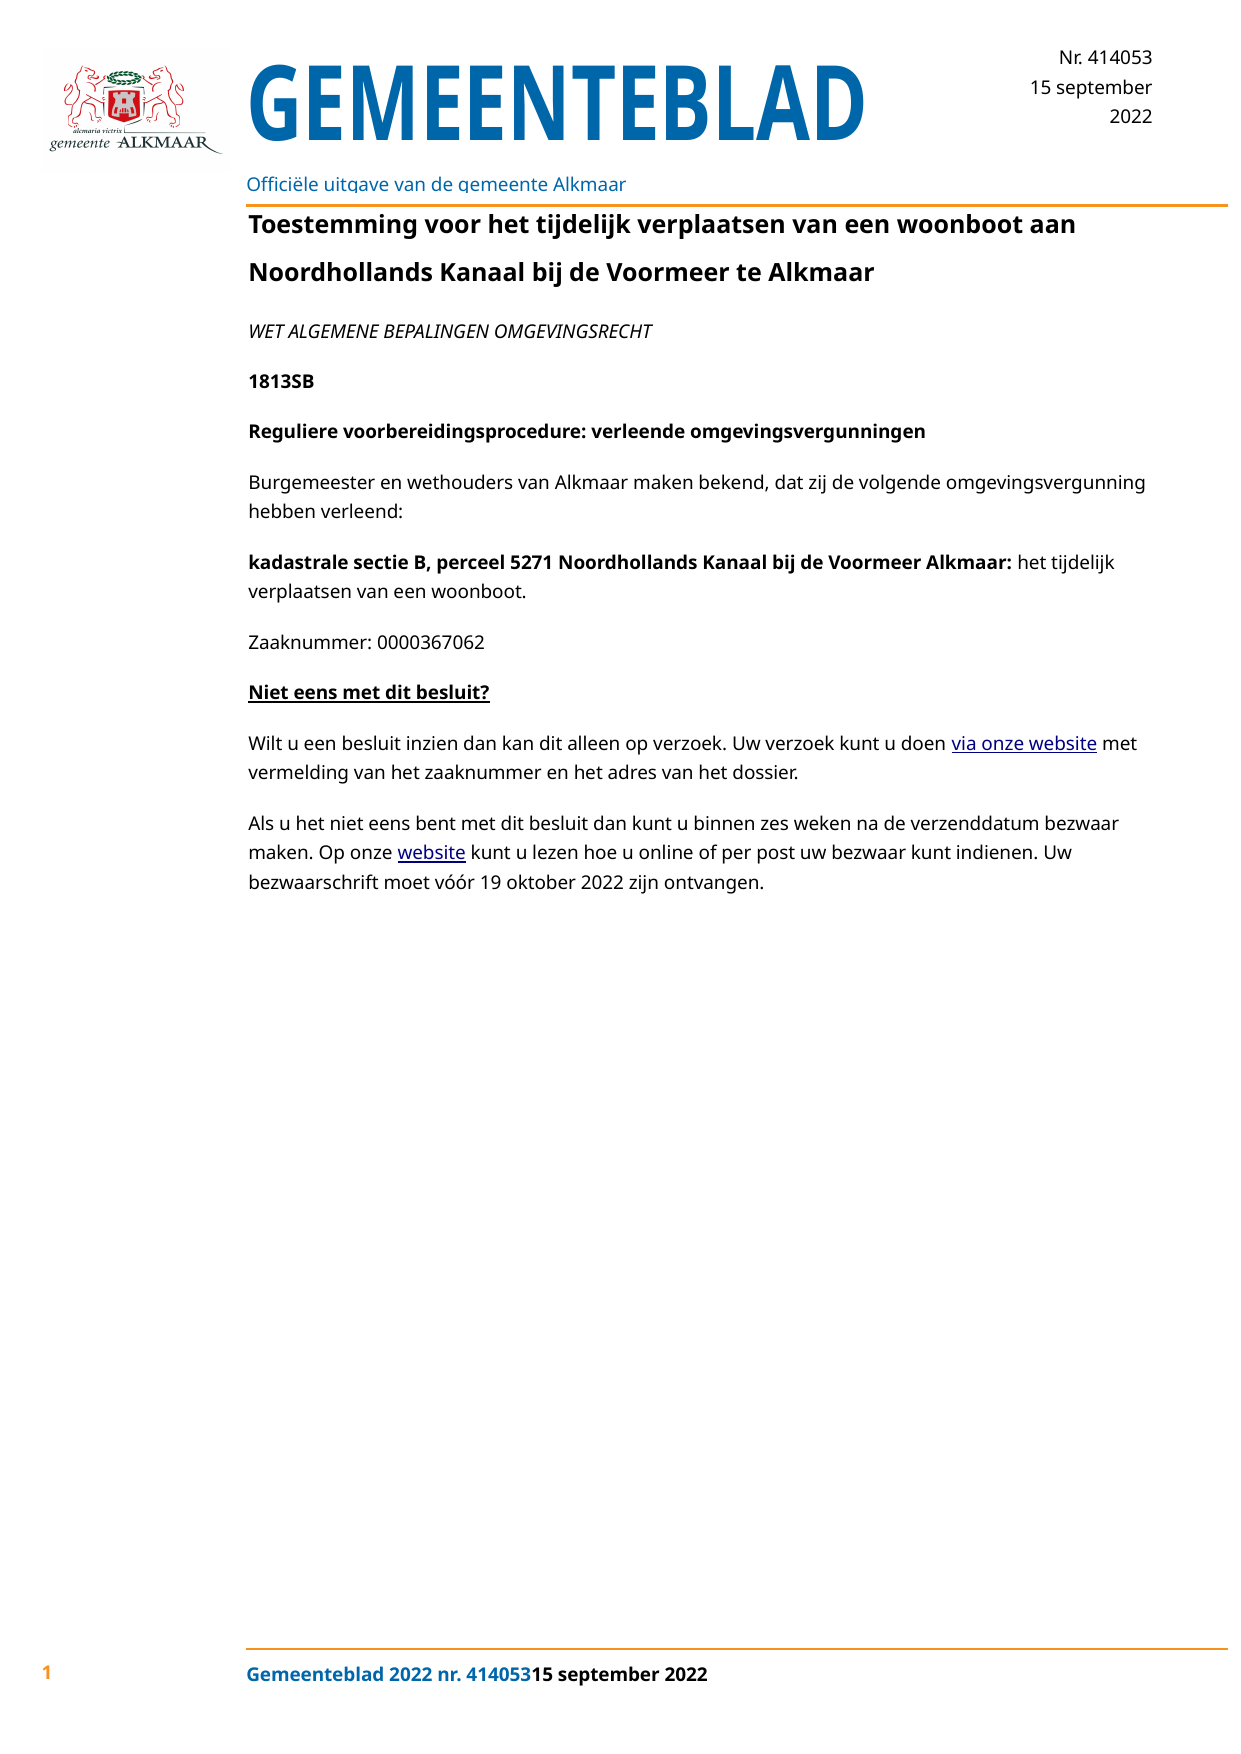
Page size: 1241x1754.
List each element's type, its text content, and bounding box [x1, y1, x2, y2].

text Zaaknummer: 0000367062 [248, 629, 1152, 655]
picture [41, 47, 231, 172]
text Toestemming voor het tijdelijk verplaatsen van een woonboot aan Noordhollands Kanaal bij de Voormeer te Alkmaar [248, 207, 1152, 288]
text kadastrale sectie B, perceel 5271 Noordhollands Kanaal bij de Voormeer Alkmaar: het tijdelijk verplaatsen van een woonboot. [248, 549, 1152, 604]
text Burgemeester en wethouders van Alkmaar maken bekend, dat zij de volgende omgevingsvergunning hebben verleend: [248, 469, 1152, 524]
text Reguliere voorbereidingsprocedure: verleende omgevingsvergunningen [248, 419, 1152, 444]
text Niet eens met dit besluit? [248, 679, 1152, 705]
text WET ALGEMENE BEPALINGEN OMGEVINGSRECHT [248, 318, 1152, 344]
text 1813SB [248, 368, 1152, 394]
text Wilt u een besluit inzien dan kan dit alleen op verzoek. Uw verzoek kunt u doen via onze website met vermelding van het zaaknummer en het adres van het dossier. [248, 730, 1152, 785]
text Als u het niet eens bent met dit besluit dan kunt u binnen zes weken na de verzenddatum bezwaar maken. Op onze website kunt u lezen hoe u online of per post uw bezwaar kunt indienen. Uw bezwaarschrift moet vóór 19 oktober 2022 zijn ontvangen. [248, 810, 1152, 895]
